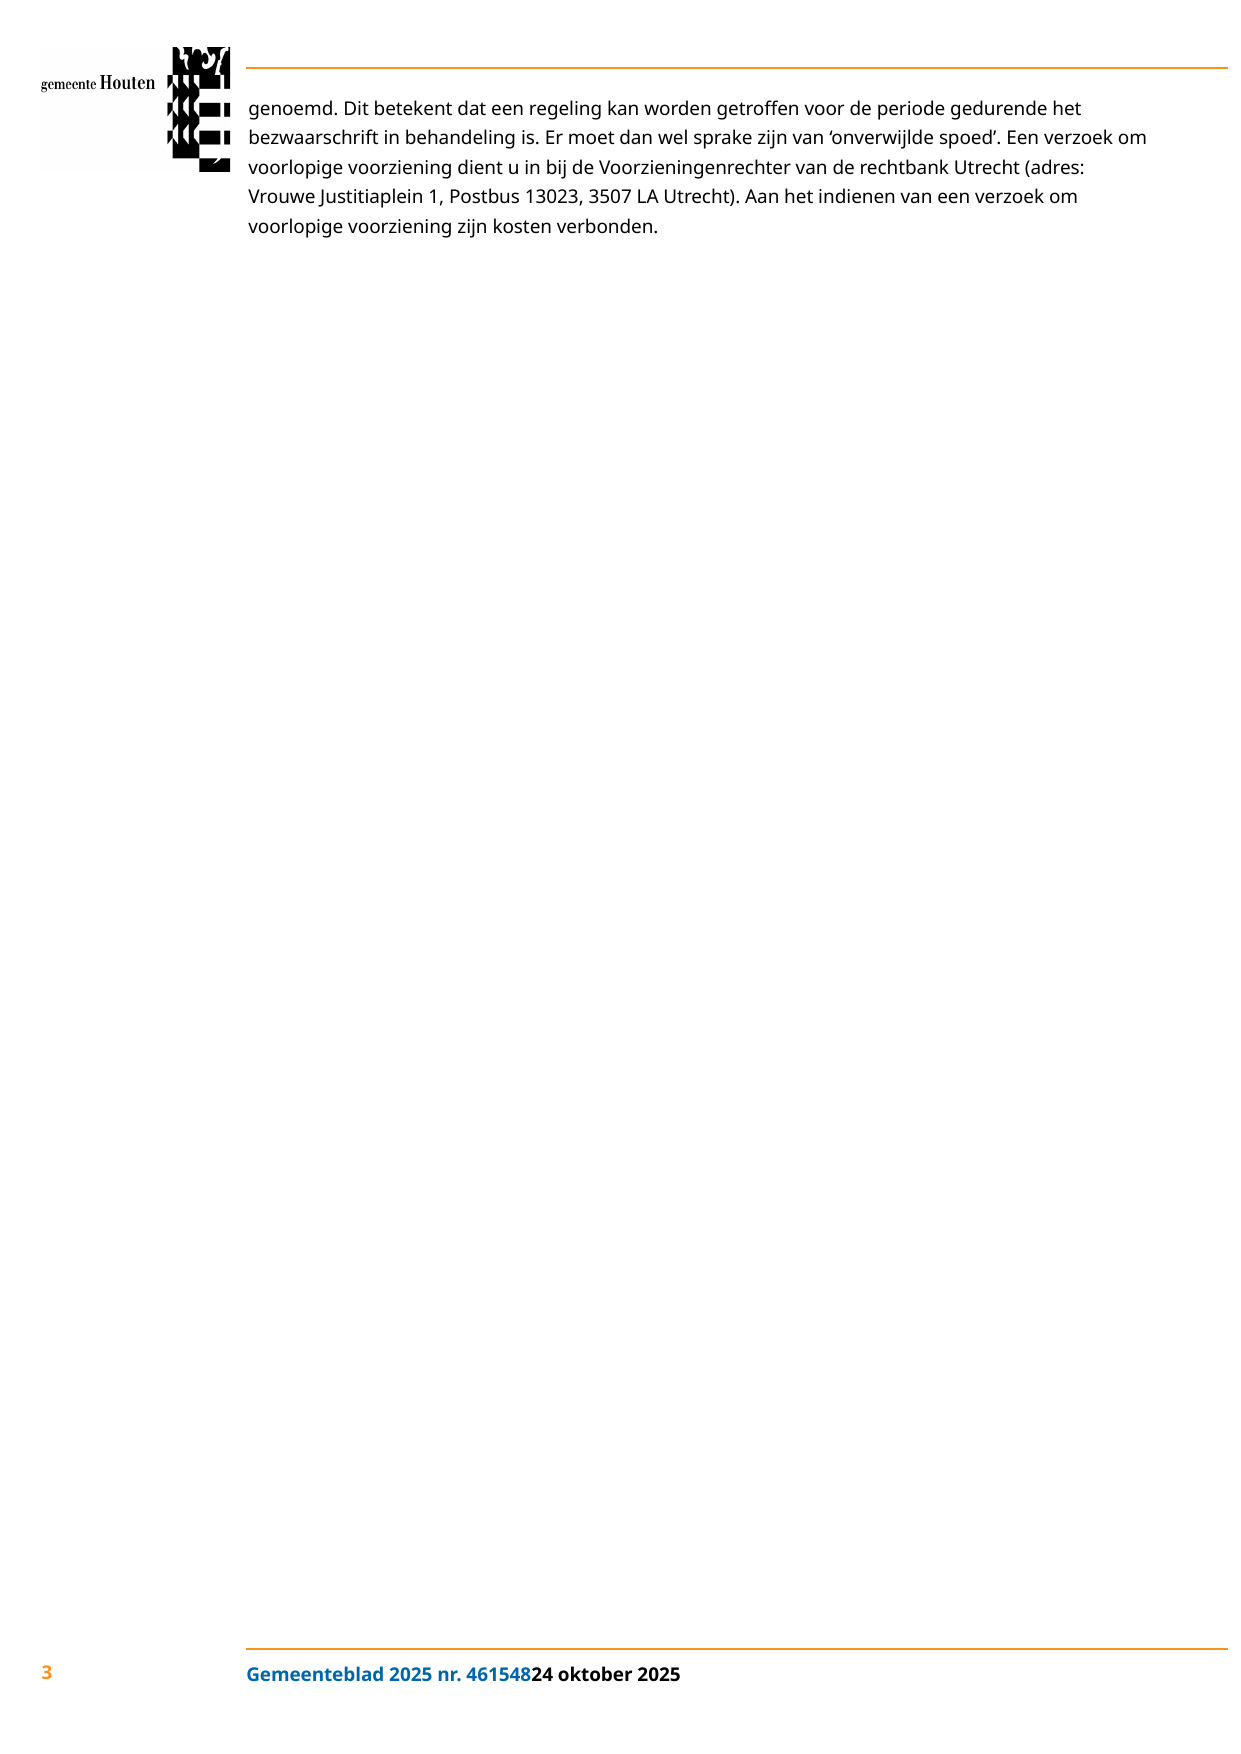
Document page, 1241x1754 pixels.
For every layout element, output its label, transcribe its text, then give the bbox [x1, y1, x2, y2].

picture [41, 47, 231, 172]
text genoemd. Dit betekent dat een regeling kan worden getroffen voor de periode gedurende het bezwaarschrift in behandeling is. Er moet dan wel sprake zijn van ‘onverwijlde spoed’. Een verzoek om voorlopige voorziening dient u in bij de Voorzieningenrechter van de rechtbank Utrecht (adres: Vrouwe Justitiaplein 1, Postbus 13023, 3507 LA Utrecht). Aan het indienen van een verzoek om voorlopige voorziening zijn kosten verbonden. [248, 95, 1152, 239]
